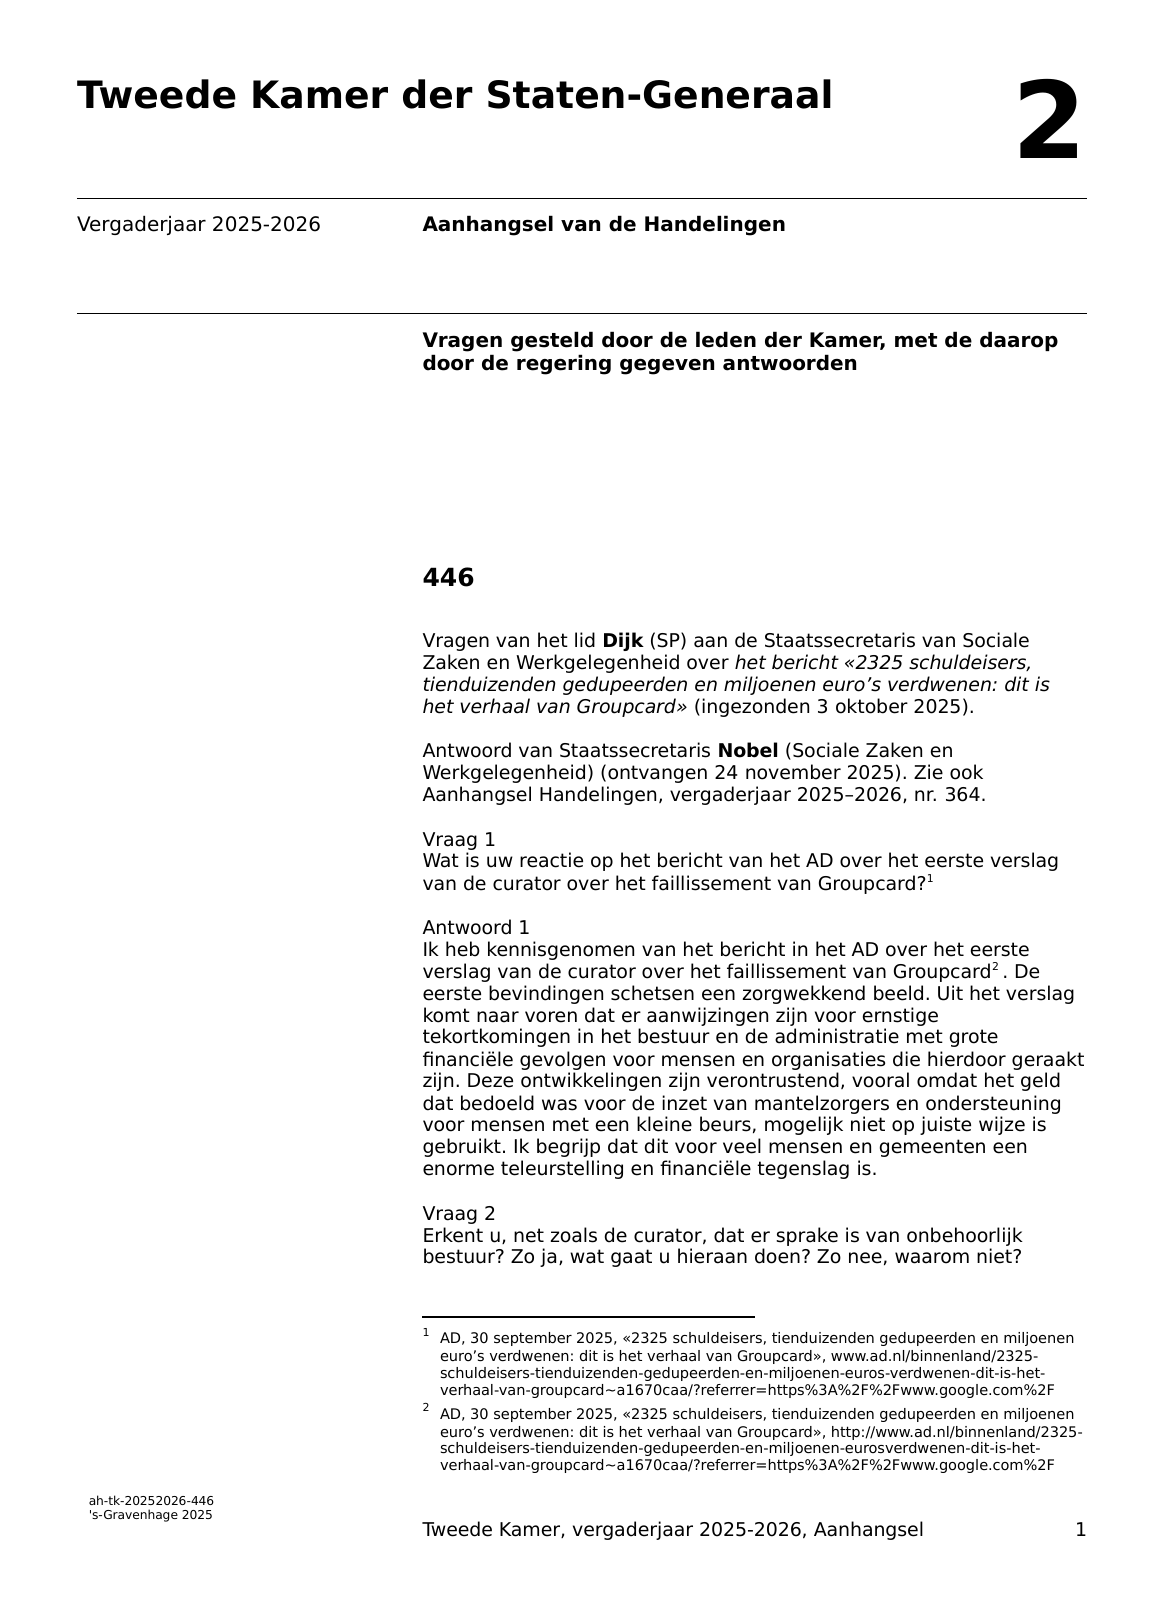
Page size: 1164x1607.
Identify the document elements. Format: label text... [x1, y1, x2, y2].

text AD, 30 september 2025, «2325 schuldeisers, tienduizenden gedupeerden en miljoenen euro’s verdwenen: dit is het verhaal van Groupcard», www.ad.nl/binnenland/2325-schuldeisers-tienduizenden-gedupeerden-en-miljoenen-euros-verdwenen-dit-is-het-verhaal-van-groupcard~a1670caa/?referrer=https%3A%2F%2Fwww.google.com%2F [422, 1326, 1087, 1399]
text Antwoord van Staatssecretaris Nobel (Sociale Zaken en Werkgelegenheid) (ontvangen 24 november 2025). Zie ook Aanhangsel Handelingen, vergaderjaar 2025–2026, nr. 364. [422, 740, 1087, 806]
text AD, 30 september 2025, «2325 schuldeisers, tienduizenden gedupeerden en miljoenen euro’s verdwenen: dit is het verhaal van Groupcard», http://www.ad.nl/binnenland/2325-schuldeisers-tienduizenden-gedupeerden-en-miljoenen-eurosverdwenen-dit-is-het-verhaal-van-groupcard~a1670caa/?referrer=https%3A%2F%2Fwww.google.com%2F [422, 1402, 1087, 1474]
text Vragen van het lid Dijk (SP) aan de Staatssecretaris van Sociale Zaken en Werkgelegenheid over het bericht «2325 schuldeisers, tienduizenden gedupeerden en miljoenen euro’s verdwenen: dit is het verhaal van Groupcard» (ingezonden 3 oktober 2025). [422, 630, 1087, 718]
table_cell [77, 314, 422, 375]
table_cell Vergaderjaar 2025-2026 [77, 199, 422, 313]
text Vraag 2 [422, 1202, 1087, 1224]
text Ik heb kennisgenomen van het bericht in het AD over het eerste verslag van de curator over het faillissement van Groupcard. De eerste bevindingen schetsen een zorgwekkend beeld. Uit het verslag komt naar voren dat er aanwijzingen zijn voor ernstige tekortkomingen in het bestuur en de administratie met grote financiële gevolgen voor mensen en organisaties die hierdoor geraakt zijn. Deze ontwikkelingen zijn verontrustend, vooral omdat het geld dat bedoeld was voor de inzet van mantelzorgers en ondersteuning voor mensen met een kleine beurs, mogelijk niet op juiste wijze is gebruikt. Ik begrijp dat dit voor veel mensen en gemeenten een enorme teleurstelling en financiële tegenslag is. [422, 938, 1087, 1180]
table_header Tweede Kamer der Staten-Generaal [77, 59, 886, 198]
text ah-tk-20252026-446 [88, 1494, 323, 1508]
text Vraag 1 [422, 828, 1087, 850]
table_cell Vragen gesteld door de leden der Kamer, met de daarop door de regering gegeven antwoorden [422, 314, 1087, 375]
table_header 2 [886, 59, 1087, 198]
text Antwoord 1 [422, 917, 1087, 938]
text Erkent u, net zoals de curator, dat er sprake is van onbehoorlijk bestuur? Zo ja, wat gaat u hieraan doen? Zo nee, waarom niet? [422, 1224, 1087, 1268]
table_cell Aanhangsel van de Handelingen [422, 199, 1087, 313]
text 446 [422, 563, 1087, 592]
text Wat is uw reactie op het bericht van het AD over het eerste verslag van de curator over het faillissement van Groupcard? [422, 850, 1087, 894]
text 's-Gravenhage 2025 [88, 1508, 323, 1522]
